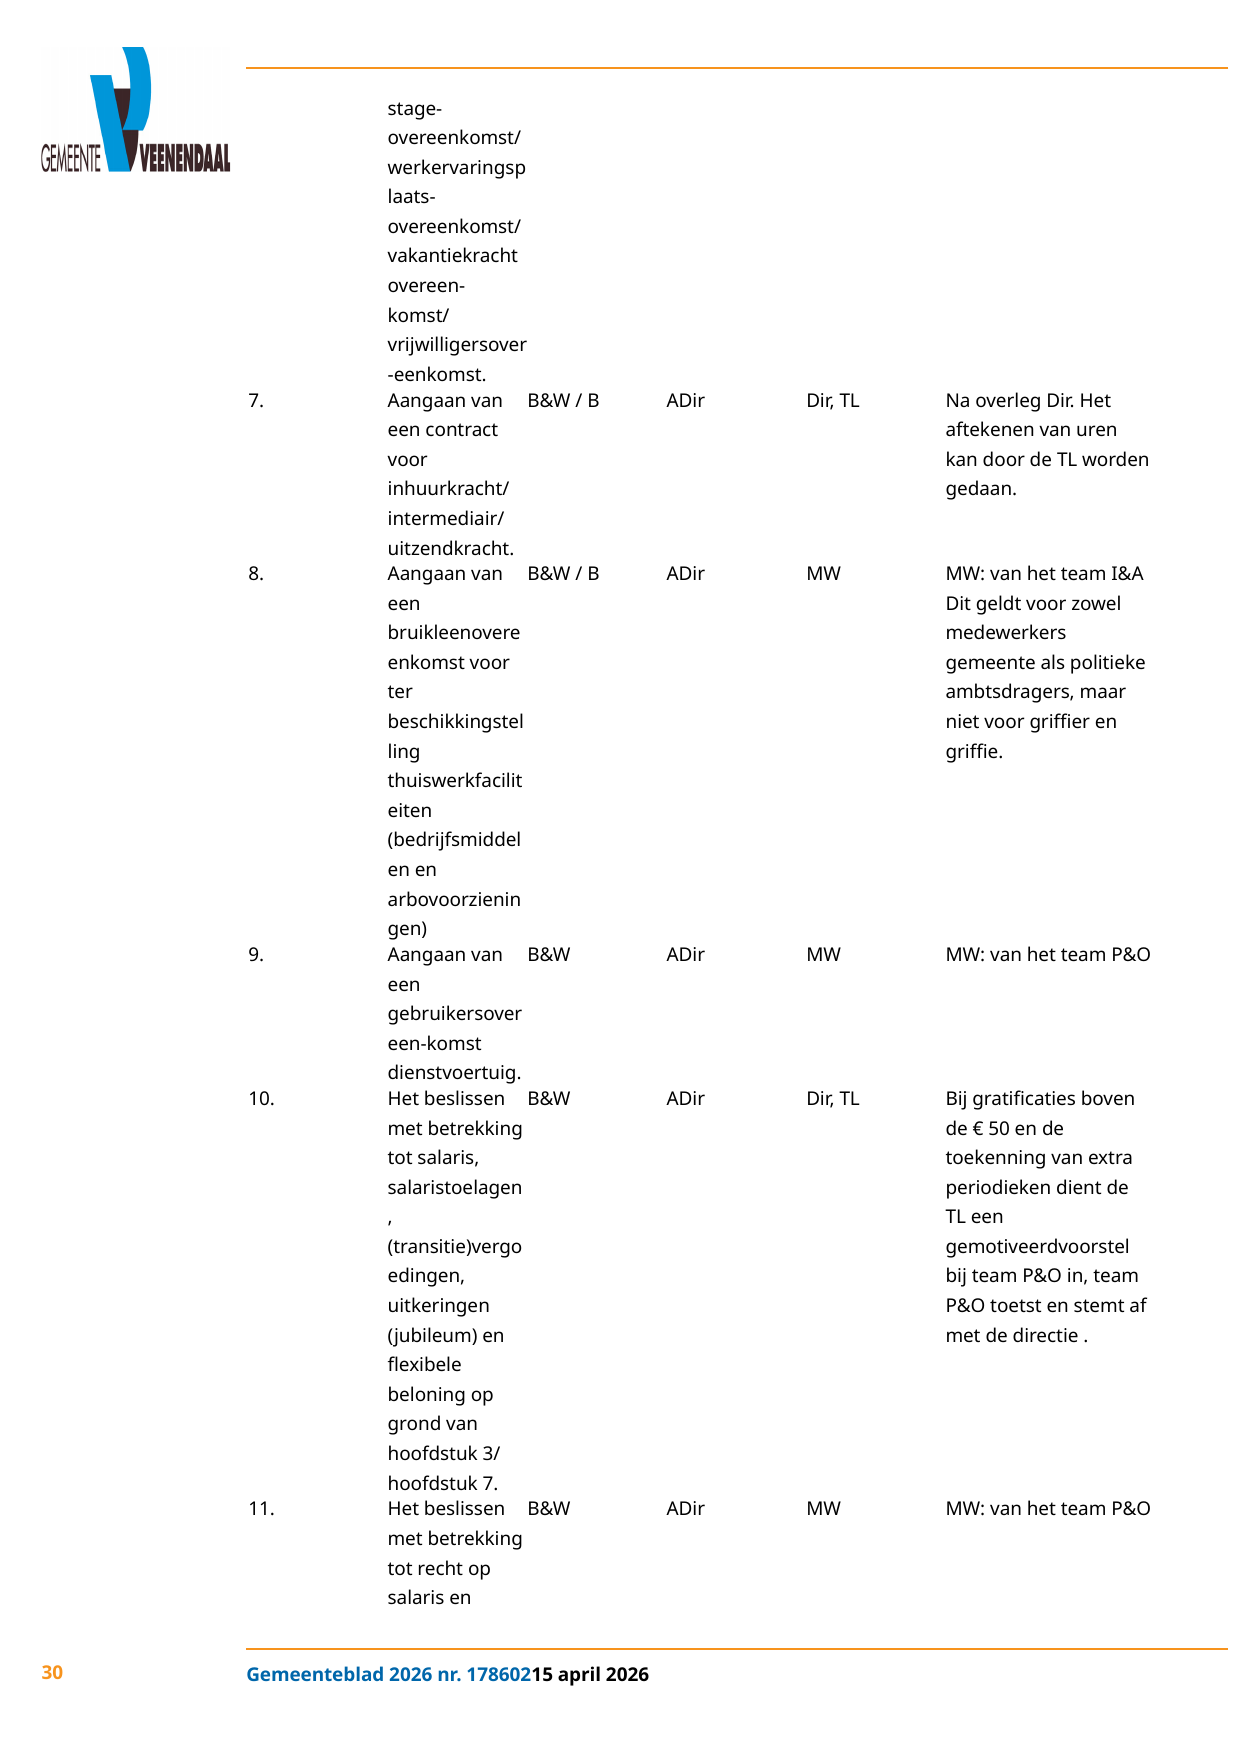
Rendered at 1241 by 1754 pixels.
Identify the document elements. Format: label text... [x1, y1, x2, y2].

table_cell MW: van het team P&O [945, 941, 1152, 1085]
table_cell ADir [666, 1496, 806, 1610]
picture [123, 47, 231, 172]
picture [41, 47, 130, 172]
table_cell Aangaan van een gebruikersovereen-komst dienstvoertuig. [388, 941, 527, 1085]
table_cell Bij gratificaties boven de € 50 en de toekenning van extra periodieken dient de TL een gemotiveerdvoorstel bij team P&O in, team P&O toetst en stemt af met de directie . [945, 1085, 1152, 1496]
table_cell 7. [248, 387, 387, 560]
table_cell Aangaan van een bruikleenovereenkomst voor ter beschikkingstelling thuiswerkfaciliteiten (bedrijfsmiddelen en arbovoorzieningen) [388, 560, 527, 941]
table_cell Het beslissen met betrekking tot salaris, salaristoelagen, (transitie)vergoedingen, uitkeringen (jubileum) en flexibele beloning op grond van hoofdstuk 3/ hoofdstuk 7. [388, 1085, 527, 1496]
table_cell ADir [666, 387, 806, 560]
table_cell ADir [666, 1085, 806, 1496]
table_cell 8. [248, 560, 387, 941]
table_cell B&W [527, 941, 666, 1085]
table_cell MW: van het team I&A Dit geldt voor zowel medewerkers gemeente als politieke ambtsdragers, maar niet voor griffier en griffie. [945, 560, 1152, 941]
table_cell MW [806, 941, 945, 1085]
table_cell stage-overeenkomst/ werkervaringsplaats-overeenkomst/ vakantiekrachtovereen-komst/ vrijwilligersover-eenkomst. [388, 95, 527, 387]
table_cell [945, 95, 1152, 387]
table_cell B&W [527, 1085, 666, 1496]
table_cell B&W / B [527, 387, 666, 560]
table_cell Na overleg Dir. Het aftekenen van uren kan door de TL worden gedaan. [945, 387, 1152, 560]
table_cell MW [806, 560, 945, 941]
table_cell 11. [248, 1496, 387, 1610]
table_cell Aangaan van een contract voor inhuurkracht/ intermediair/ uitzendkracht. [388, 387, 527, 560]
table_cell 9. [248, 941, 387, 1085]
table_cell [527, 95, 666, 387]
table_cell MW [806, 1496, 945, 1610]
table_cell B&W / B [527, 560, 666, 941]
table_cell 10. [248, 1085, 387, 1496]
table_cell ADir [666, 560, 806, 941]
table_cell [666, 95, 806, 387]
table_cell B&W [527, 1496, 666, 1610]
table_cell ADir [666, 941, 806, 1085]
table_cell Het beslissen met betrekking tot recht op salaris en [388, 1496, 527, 1610]
table_cell Dir, TL [806, 1085, 945, 1496]
table_cell [806, 95, 945, 387]
table_cell MW: van het team P&O [945, 1496, 1152, 1610]
table_cell [248, 95, 387, 387]
table_cell Dir, TL [806, 387, 945, 560]
